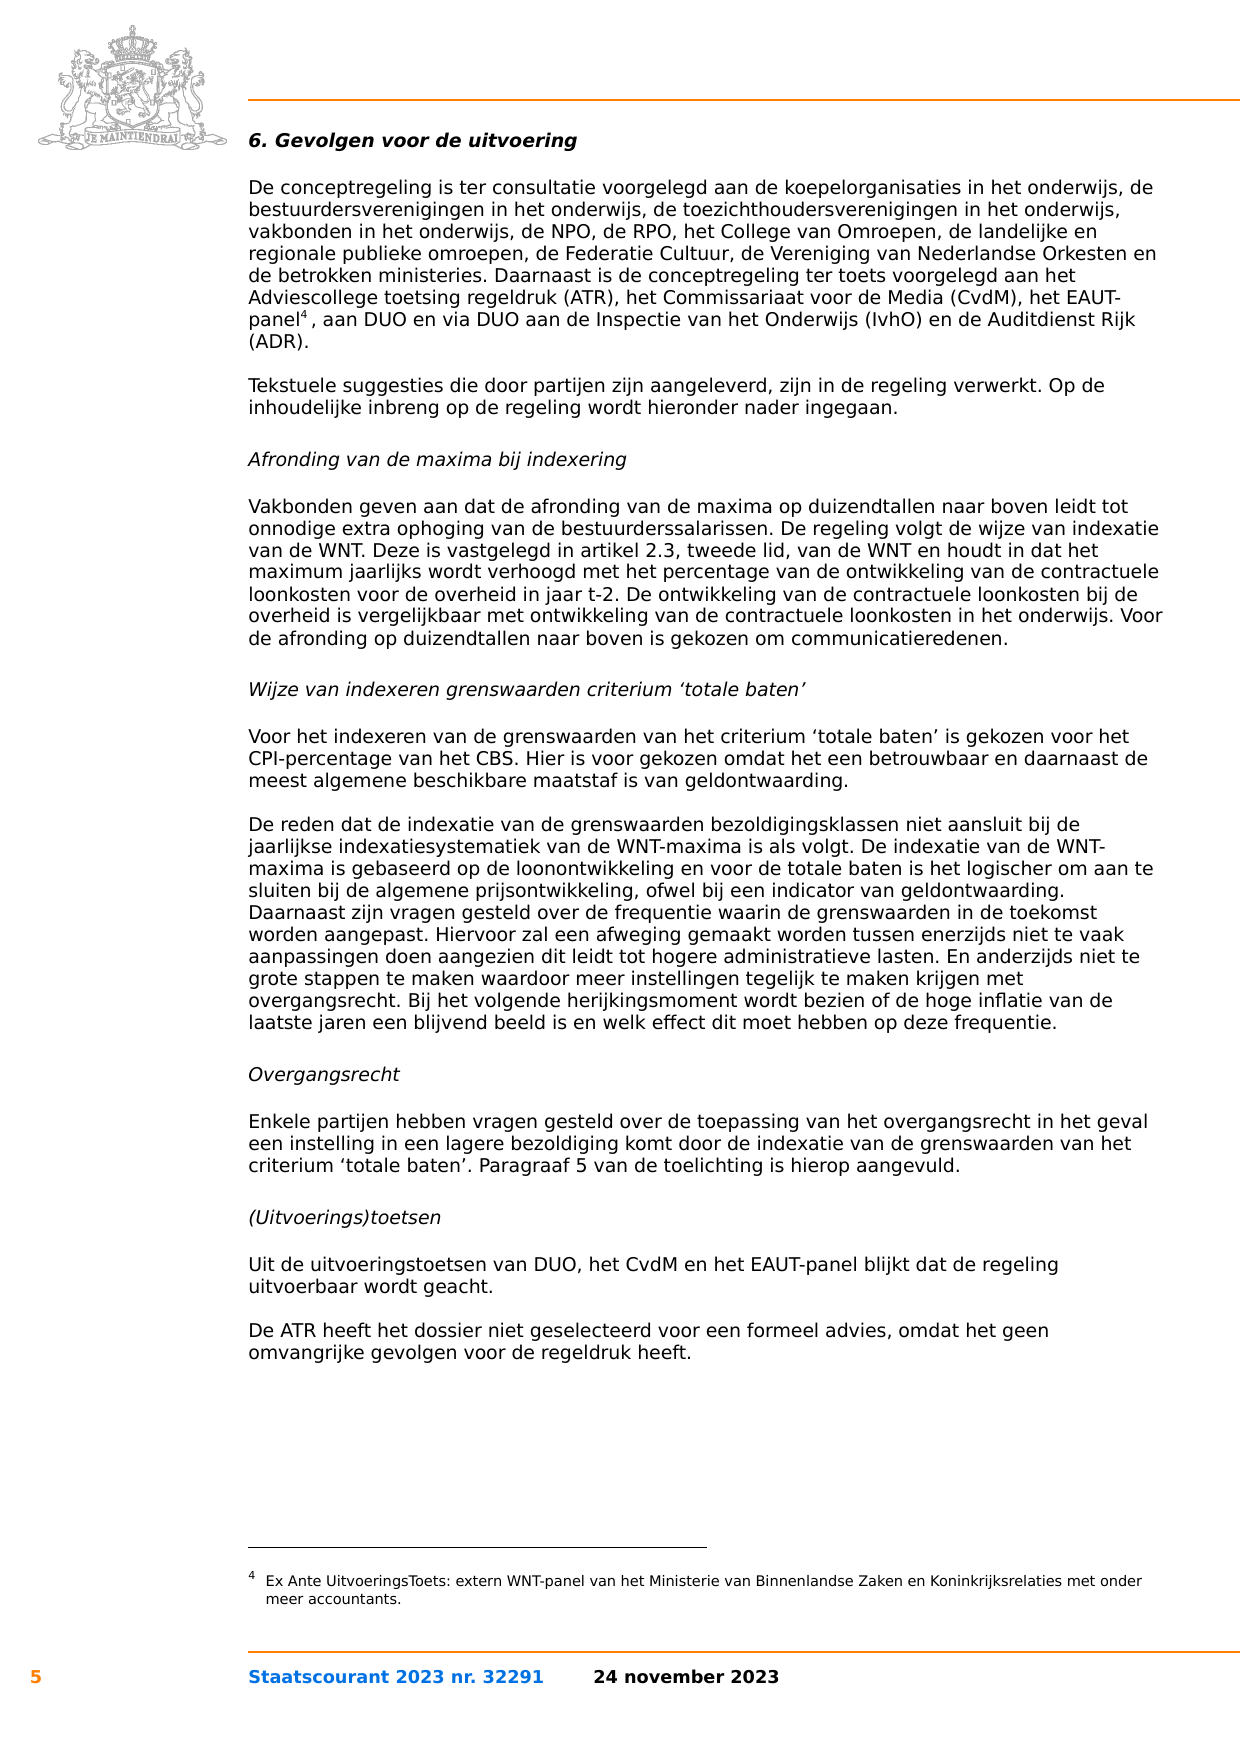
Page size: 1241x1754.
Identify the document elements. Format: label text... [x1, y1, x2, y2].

text De reden dat de indexatie van de grenswaarden bezoldigingsklassen niet aansluit bij de jaarlijkse indexatiesystematiek van de WNT-maxima is als volgt. De indexatie van de WNT-maxima is gebaseerd op de loonontwikkeling en voor de totale baten is het logischer om aan te sluiten bij de algemene prijsontwikkeling, ofwel bij een indicator van geldontwaarding. Daarnaast zijn vragen gesteld over de frequentie waarin de grenswaarden in de toekomst worden aangepast. Hiervoor zal een afweging gemaakt worden tussen enerzijds niet te vaak aanpassingen doen aangezien dit leidt tot hogere administratieve lasten. En anderzijds niet te grote stappen te maken waardoor meer instellingen tegelijk te maken krijgen met overgangsrecht. Bij het volgende herijkingsmoment wordt bezien of de hoge inflatie van de laatste jaren een blijvend beeld is en welk effect dit moet hebben op deze frequentie. [248, 814, 1163, 1034]
text De ATR heeft het dossier niet geselecteerd voor een formeel advies, omdat het geen omvangrijke gevolgen voor de regeldruk heeft. [248, 1320, 1163, 1364]
subtitle (Uitvoerings)toetsen [248, 1207, 1163, 1229]
subtitle Wijze van indexeren grenswaarden criterium ‘totale baten’ [248, 679, 1163, 701]
subtitle Overgangsrecht [248, 1064, 1163, 1086]
text Tekstuele suggesties die door partijen zijn aangeleverd, zijn in de regeling verwerkt. Op de inhoudelijke inbreng op de regeling wordt hieronder nader ingegaan. [248, 374, 1163, 418]
text Ex Ante UitvoeringsToets: extern WNT-panel van het Ministerie van Binnenlandse Zaken en Koninkrijksrelaties met onder meer accountants. [248, 1569, 1163, 1608]
picture [38, 25, 227, 150]
subtitle Afronding van de maxima bij indexering [248, 448, 1163, 471]
text Uit de uitvoeringstoetsen van DUO, het CvdM en het EAUT-panel blijkt dat de regeling uitvoerbaar wordt geacht. [248, 1254, 1163, 1298]
subtitle 6. Gevolgen voor de uitvoering [248, 130, 1163, 152]
text De conceptregeling is ter consultatie voorgelegd aan de koepelorganisaties in het onderwijs, de bestuurdersverenigingen in het onderwijs, de toezichthoudersverenigingen in het onderwijs, vakbonden in het onderwijs, de NPO, de RPO, het College van Omroepen, de landelijke en regionale publieke omroepen, de Federatie Cultuur, de Vereniging van Nederlandse Orkesten en de betrokken ministeries. Daarnaast is de conceptregeling ter toets voorgelegd aan het Adviescollege toetsing regeldruk (ATR), het Commissariaat voor de Media (CvdM), het EAUT-panel, aan DUO en via DUO aan de Inspectie van het Onderwijs (IvhO) en de Auditdienst Rijk (ADR). [248, 177, 1163, 353]
text Vakbonden geven aan dat de afronding van de maxima op duizendtallen naar boven leidt tot onnodige extra ophoging van de bestuurderssalarissen. De regeling volgt de wijze van indexatie van de WNT. Deze is vastgelegd in artikel 2.3, tweede lid, van de WNT en houdt in dat het maximum jaarlijks wordt verhoogd met het percentage van de ontwikkeling van de contractuele loonkosten voor de overheid in jaar t-2. De ontwikkeling van de contractuele loonkosten bij de overheid is vergelijkbaar met ontwikkeling van de contractuele loonkosten in het onderwijs. Voor de afronding op duizendtallen naar boven is gekozen om communicatieredenen. [248, 496, 1163, 649]
text Enkele partijen hebben vragen gesteld over de toepassing van het overgangsrecht in het geval een instelling in een lagere bezoldiging komt door de indexatie van de grenswaarden van het criterium ‘totale baten’. Paragraaf 5 van de toelichting is hierop aangevuld. [248, 1111, 1163, 1177]
text Voor het indexeren van de grenswaarden van het criterium ‘totale baten’ is gekozen voor het CPI-percentage van het CBS. Hier is voor gekozen omdat het een betrouwbaar en daarnaast de meest algemene beschikbare maatstaf is van geldontwaarding. [248, 726, 1163, 792]
